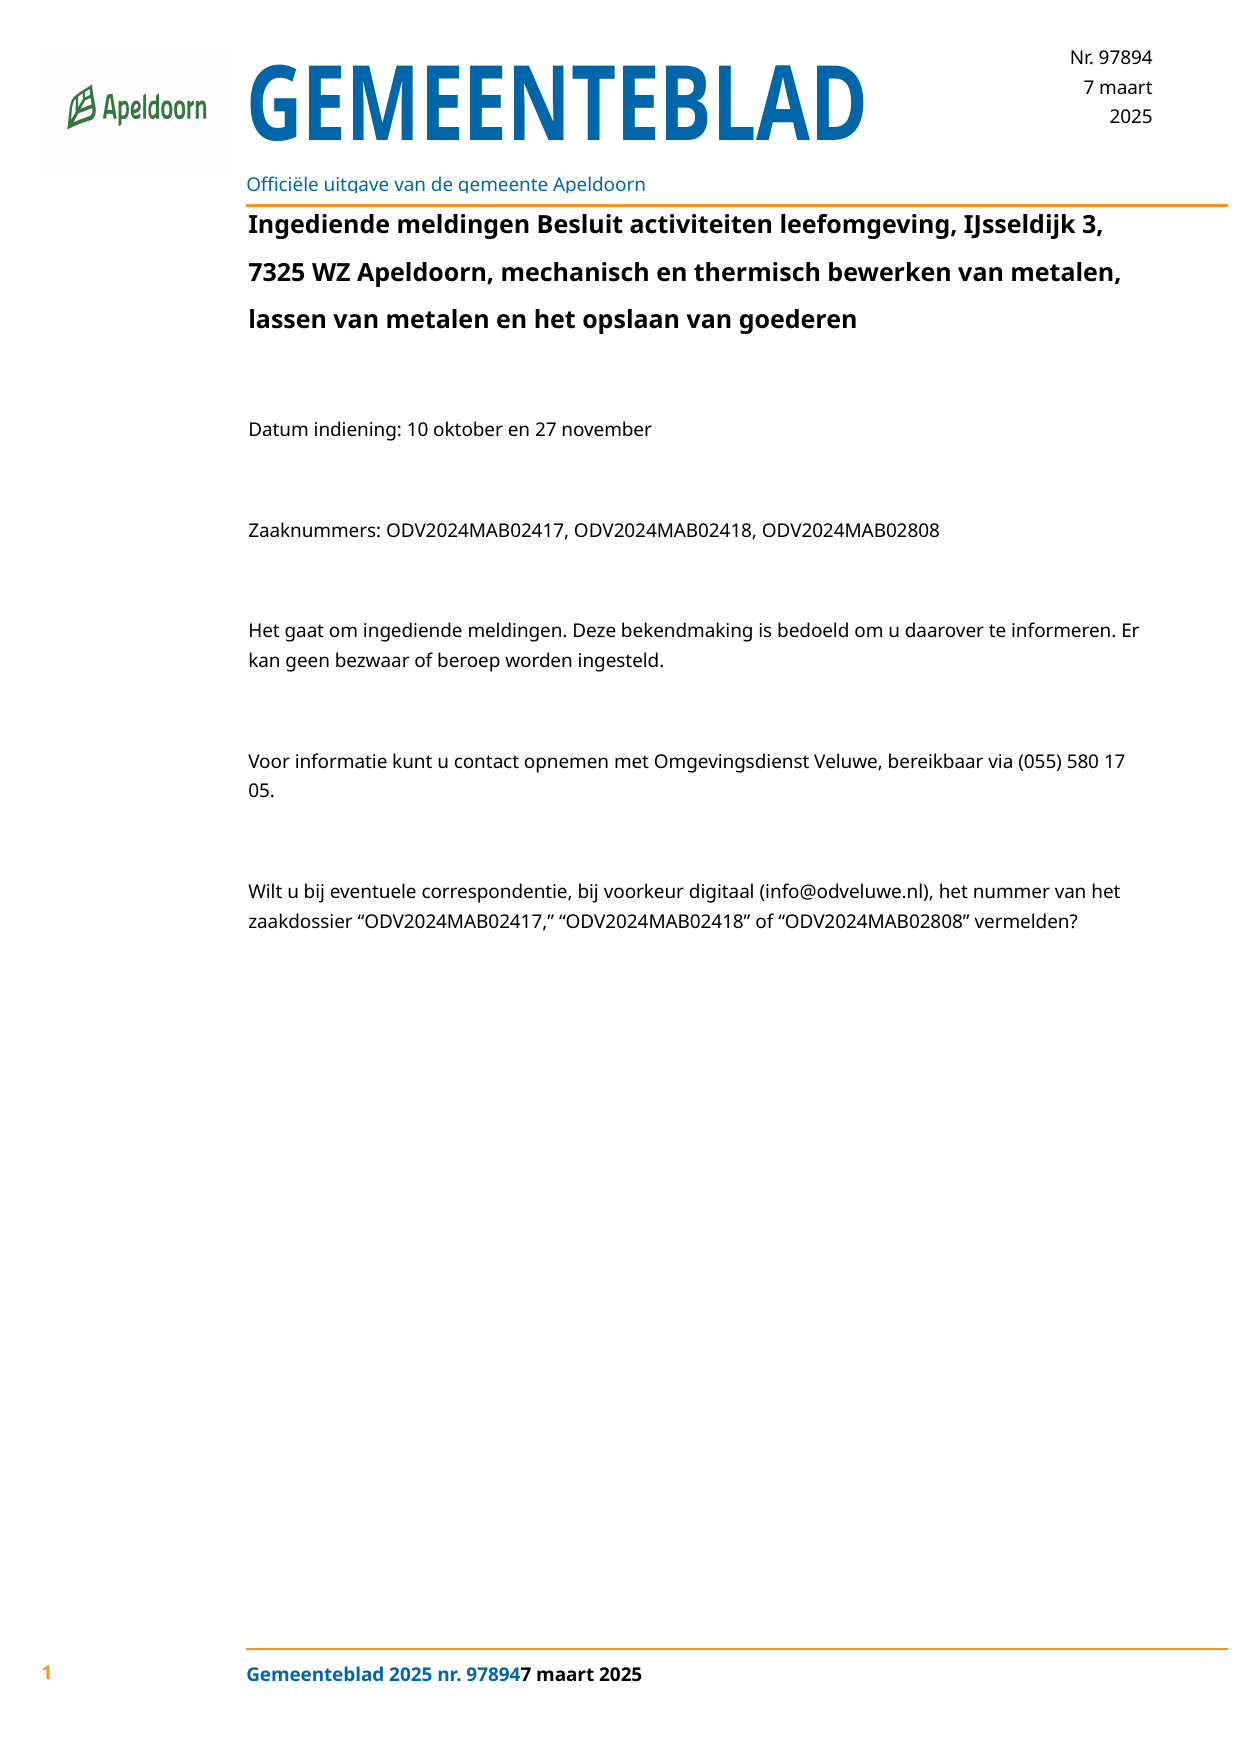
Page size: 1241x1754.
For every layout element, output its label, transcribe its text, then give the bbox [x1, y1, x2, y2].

picture [41, 47, 231, 172]
text Wilt u bij eventuele correspondentie, bij voorkeur digitaal (info@odveluwe.nl), het nummer van het zaakdossier “ODV2024MAB02417,” “ODV2024MAB02418” of “ODV2024MAB02808” vermelden? [248, 878, 1152, 934]
text Datum indiening: 10 oktober en 27 november [248, 416, 1152, 442]
text Ingediende meldingen Besluit activiteiten leefomgeving, IJsseldijk 3, 7325 WZ Apeldoorn, mechanisch en thermisch bewerken van metalen, lassen van metalen en het opslaan van goederen [248, 207, 1152, 336]
text Voor informatie kunt u contact opnemen met Omgevingsdienst Veluwe, bereikbaar via (055) 580 17 05. [248, 748, 1152, 803]
text Het gaat om ingediende meldingen. Deze bekendmaking is bedoeld om u daarover te informeren. Er kan geen bezwaar of beroep worden ingesteld. [248, 618, 1152, 673]
text Zaaknummers: ODV2024MAB02417, ODV2024MAB02418, ODV2024MAB02808 [248, 517, 1152, 542]
